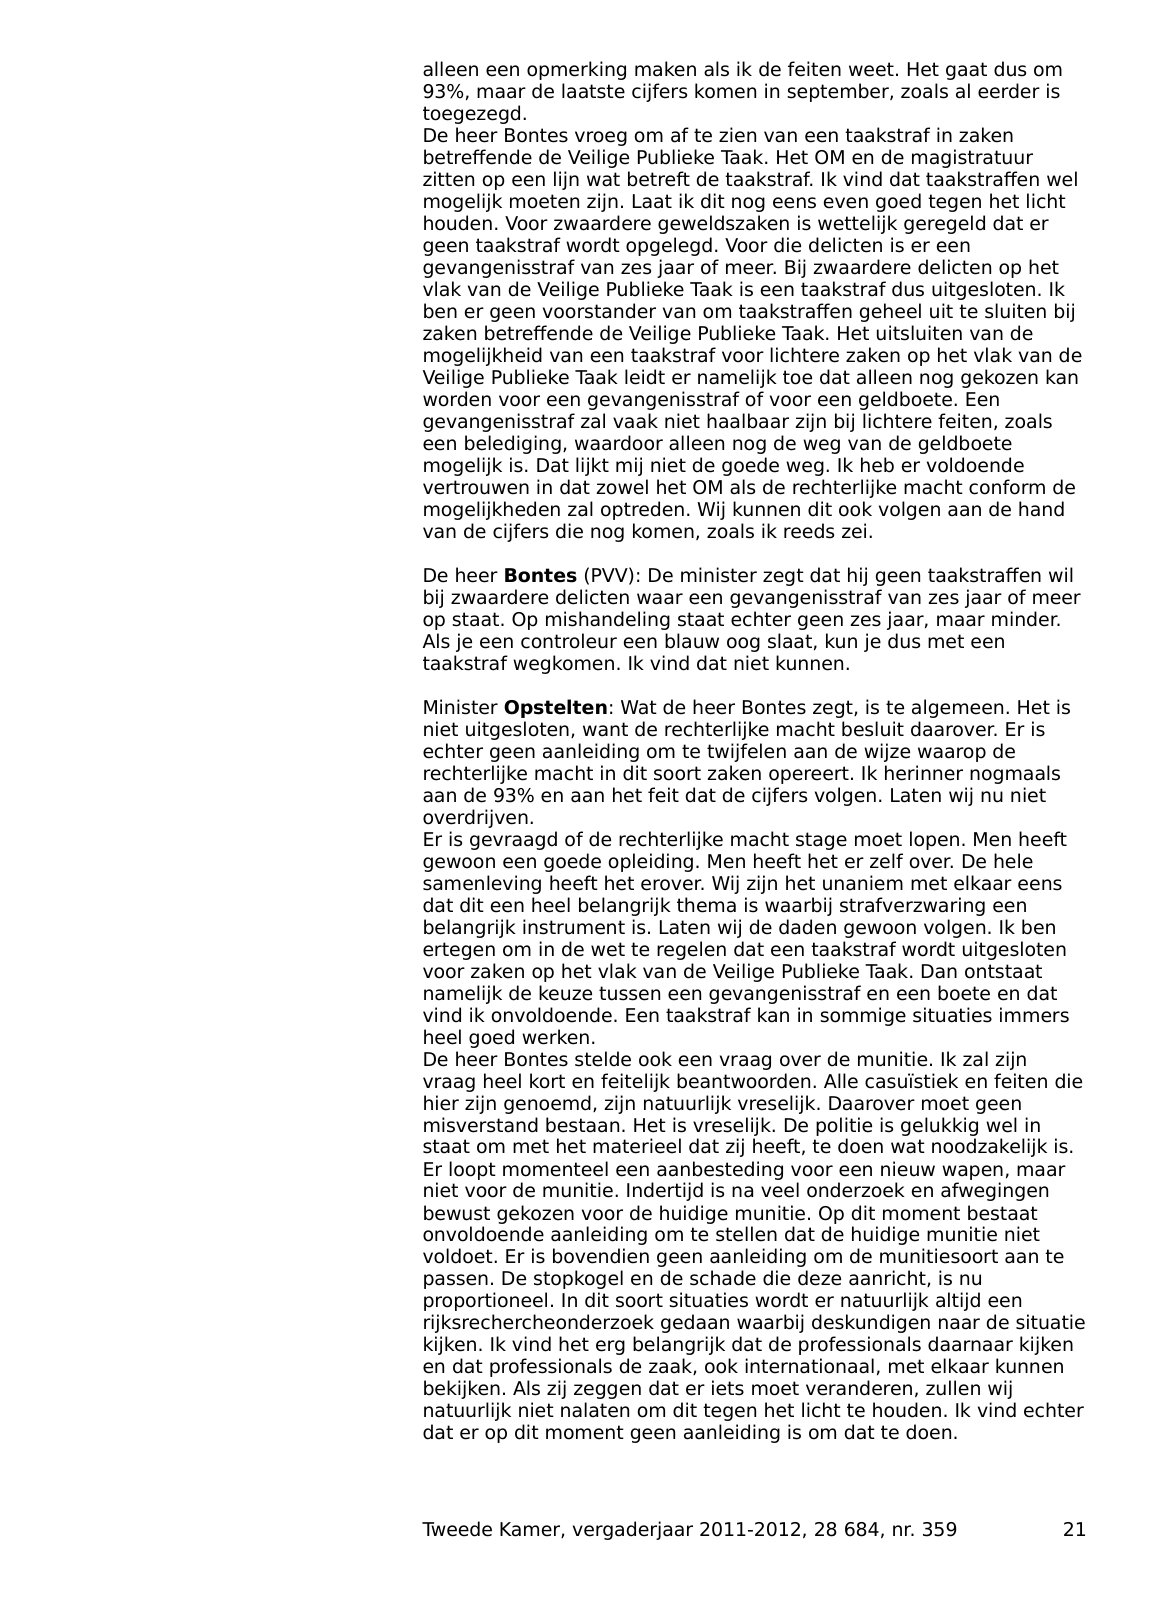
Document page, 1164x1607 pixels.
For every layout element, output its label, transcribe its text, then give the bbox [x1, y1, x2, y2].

text Minister Opstelten: Wat de heer Bontes zegt, is te algemeen. Het is niet uitgesloten, want de rechterlijke macht besluit daarover. Er is echter geen aanleiding om te twijfelen aan de wijze waarop de rechterlijke macht in dit soort zaken opereert. Ik herinner nogmaals aan de 93% en aan het feit dat de cijfers volgen. Laten wij nu niet overdrijven. [422, 697, 1087, 829]
text Er is gevraagd of de rechterlijke macht stage moet lopen. Men heeft gewoon een goede opleiding. Men heeft het er zelf over. De hele samenleving heeft het erover. Wij zijn het unaniem met elkaar eens dat dit een heel belangrijk thema is waarbij strafverzwaring een belangrijk instrument is. Laten wij de daden gewoon volgen. Ik ben ertegen om in de wet te regelen dat een taakstraf wordt uitgesloten voor zaken op het vlak van de Veilige Publieke Taak. Dan ontstaat namelijk de keuze tussen een gevangenisstraf en een boete en dat vind ik onvoldoende. Een taakstraf kan in sommige situaties immers heel goed werken. [422, 829, 1087, 1048]
text De heer Bontes vroeg om af te zien van een taakstraf in zaken betreffende de Veilige Publieke Taak. Het OM en de magistratuur zitten op een lijn wat betreft de taakstraf. Ik vind dat taakstraffen wel mogelijk moeten zijn. Laat ik dit nog eens even goed tegen het licht houden. Voor zwaardere geweldszaken is wettelijk geregeld dat er geen taakstraf wordt opgelegd. Voor die delicten is er een gevangenisstraf van zes jaar of meer. Bij zwaardere delicten op het vlak van de Veilige Publieke Taak is een taakstraf dus uitgesloten. Ik ben er geen voorstander van om taakstraffen geheel uit te sluiten bij zaken betreffende de Veilige Publieke Taak. Het uitsluiten van de mogelijkheid van een taakstraf voor lichtere zaken op het vlak van de Veilige Publieke Taak leidt er namelijk toe dat alleen nog gekozen kan worden voor een gevangenisstraf of voor een geldboete. Een gevangenisstraf zal vaak niet haalbaar zijn bij lichtere feiten, zoals een belediging, waardoor alleen nog de weg van de geldboete mogelijk is. Dat lijkt mij niet de goede weg. Ik heb er voldoende vertrouwen in dat zowel het OM als de rechterlijke macht conform de mogelijkheden zal optreden. Wij kunnen dit ook volgen aan de hand van de cijfers die nog komen, zoals ik reeds zei. [422, 125, 1087, 543]
text alleen een opmerking maken als ik de feiten weet. Het gaat dus om 93%, maar de laatste cijfers komen in september, zoals al eerder is toegezegd. [422, 59, 1087, 125]
text De heer Bontes (PVV): De minister zegt dat hij geen taakstraffen wil bij zwaardere delicten waar een gevangenisstraf van zes jaar of meer op staat. Op mishandeling staat echter geen zes jaar, maar minder. Als je een controleur een blauw oog slaat, kun je dus met een taakstraf wegkomen. Ik vind dat niet kunnen. [422, 565, 1087, 675]
text De heer Bontes stelde ook een vraag over de munitie. Ik zal zijn vraag heel kort en feitelijk beantwoorden. Alle casuïstiek en feiten die hier zijn genoemd, zijn natuurlijk vreselijk. Daarover moet geen misverstand bestaan. Het is vreselijk. De politie is gelukkig wel in staat om met het materieel dat zij heeft, te doen wat noodzakelijk is. Er loopt momenteel een aanbesteding voor een nieuw wapen, maar niet voor de munitie. Indertijd is na veel onderzoek en afwegingen bewust gekozen voor de huidige munitie. Op dit moment bestaat onvoldoende aanleiding om te stellen dat de huidige munitie niet voldoet. Er is bovendien geen aanleiding om de munitiesoort aan te passen. De stopkogel en de schade die deze aanricht, is nu proportioneel. In dit soort situaties wordt er natuurlijk altijd een rijksrechercheonderzoek gedaan waarbij deskundigen naar de situatie kijken. Ik vind het erg belangrijk dat de professionals daarnaar kijken en dat professionals de zaak, ook internationaal, met elkaar kunnen bekijken. Als zij zeggen dat er iets moet veranderen, zullen wij natuurlijk niet nalaten om dit tegen het licht te houden. Ik vind echter dat er op dit moment geen aanleiding is om dat te doen. [422, 1048, 1087, 1444]
